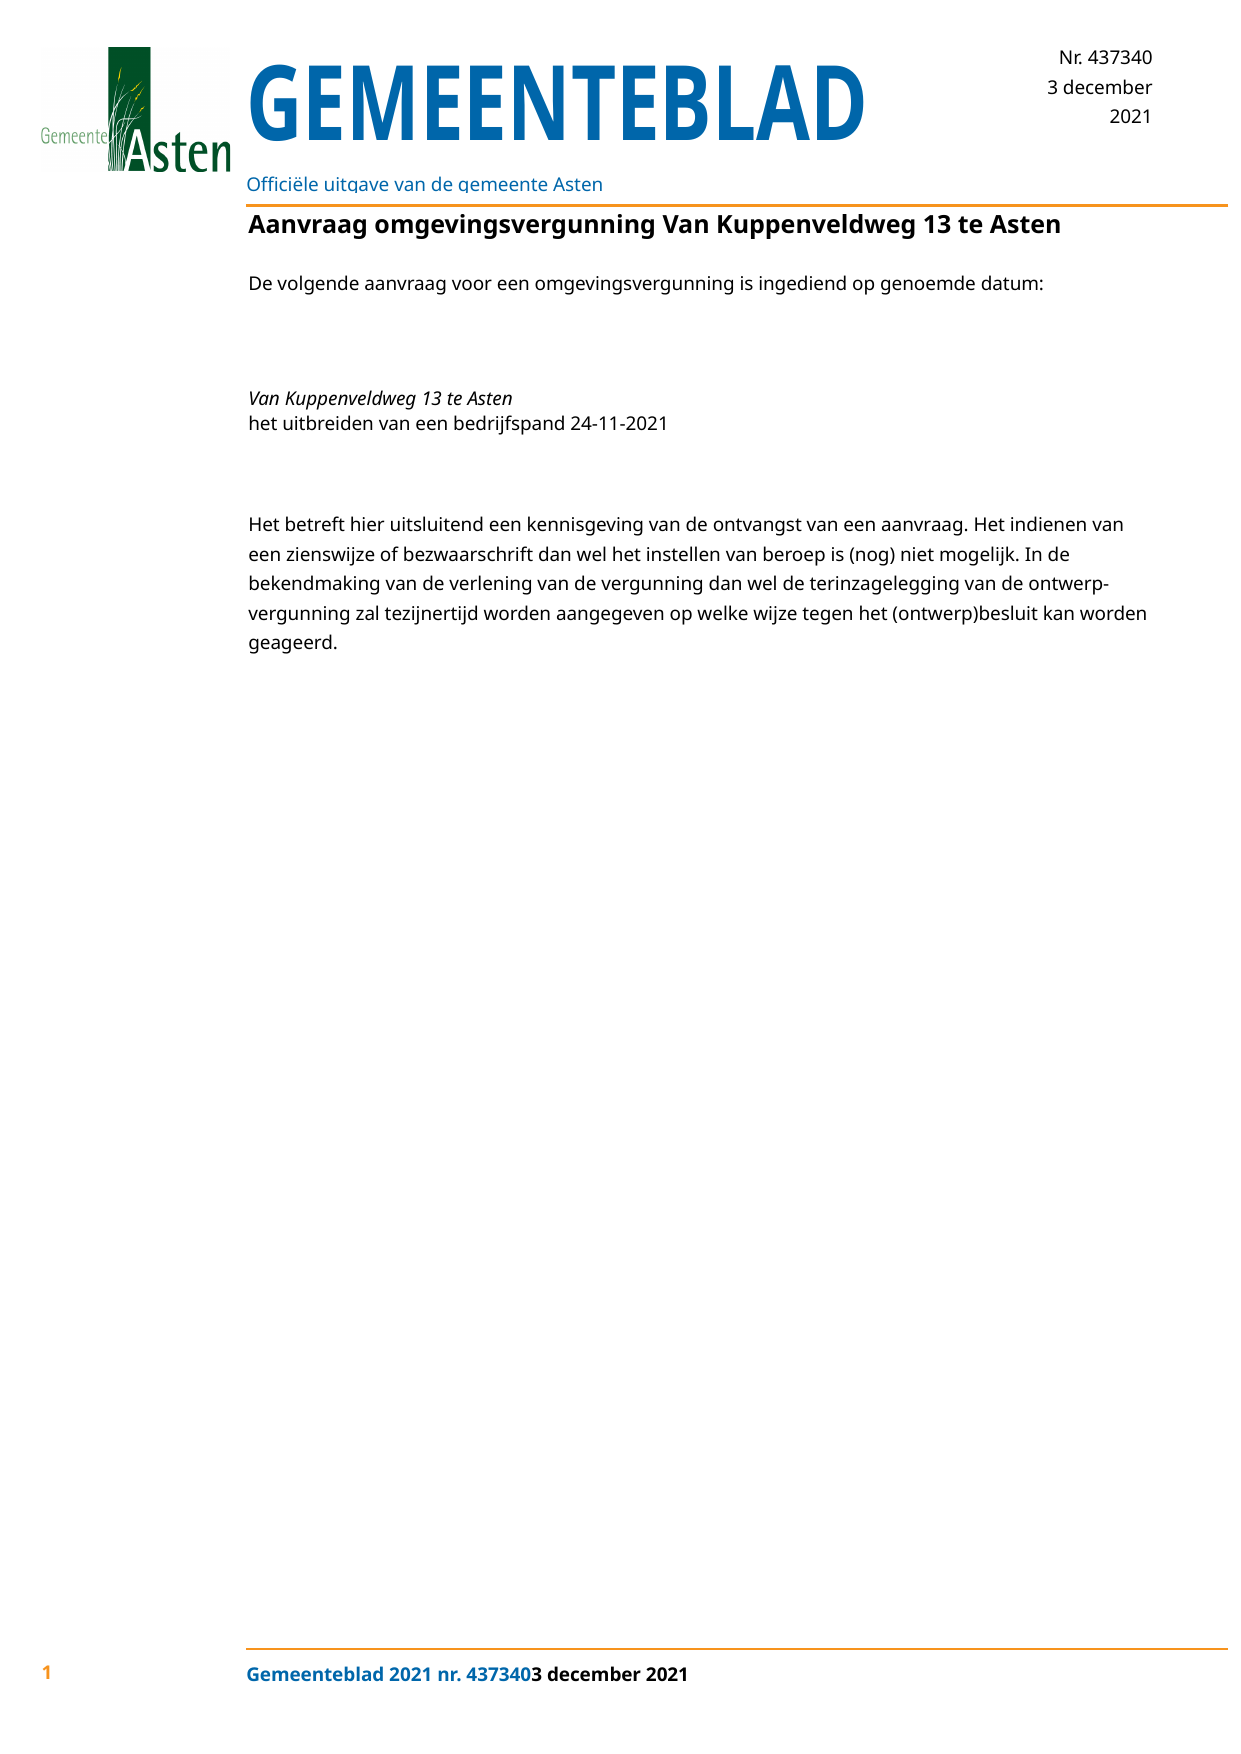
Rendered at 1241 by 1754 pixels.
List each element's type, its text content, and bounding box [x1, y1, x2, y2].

text Van Kuppenveldweg 13 te Asten [248, 385, 1152, 410]
text Het betreft hier uitsluitend een kennisgeving van de ontvangst van een aanvraag. Het indienen van een zienswijze of bezwaarschrift dan wel het instellen van beroep is (nog) niet mogelijk. In de bekendmaking van de verlening van de vergunning dan wel de terinzagelegging van de ontwerp-vergunning zal tezijnertijd worden aangegeven op welke wijze tegen het (ontwerp)besluit kan worden geageerd. [248, 511, 1152, 655]
text Aanvraag omgevingsvergunning Van Kuppenveldweg 13 te Asten [248, 207, 1152, 241]
text De volgende aanvraag voor een omgevingsvergunning is ingediend op genoemde datum: [248, 270, 1152, 296]
text het uitbreiden van een bedrijfspand 24-11-2021 [248, 410, 1152, 436]
picture [41, 47, 231, 172]
